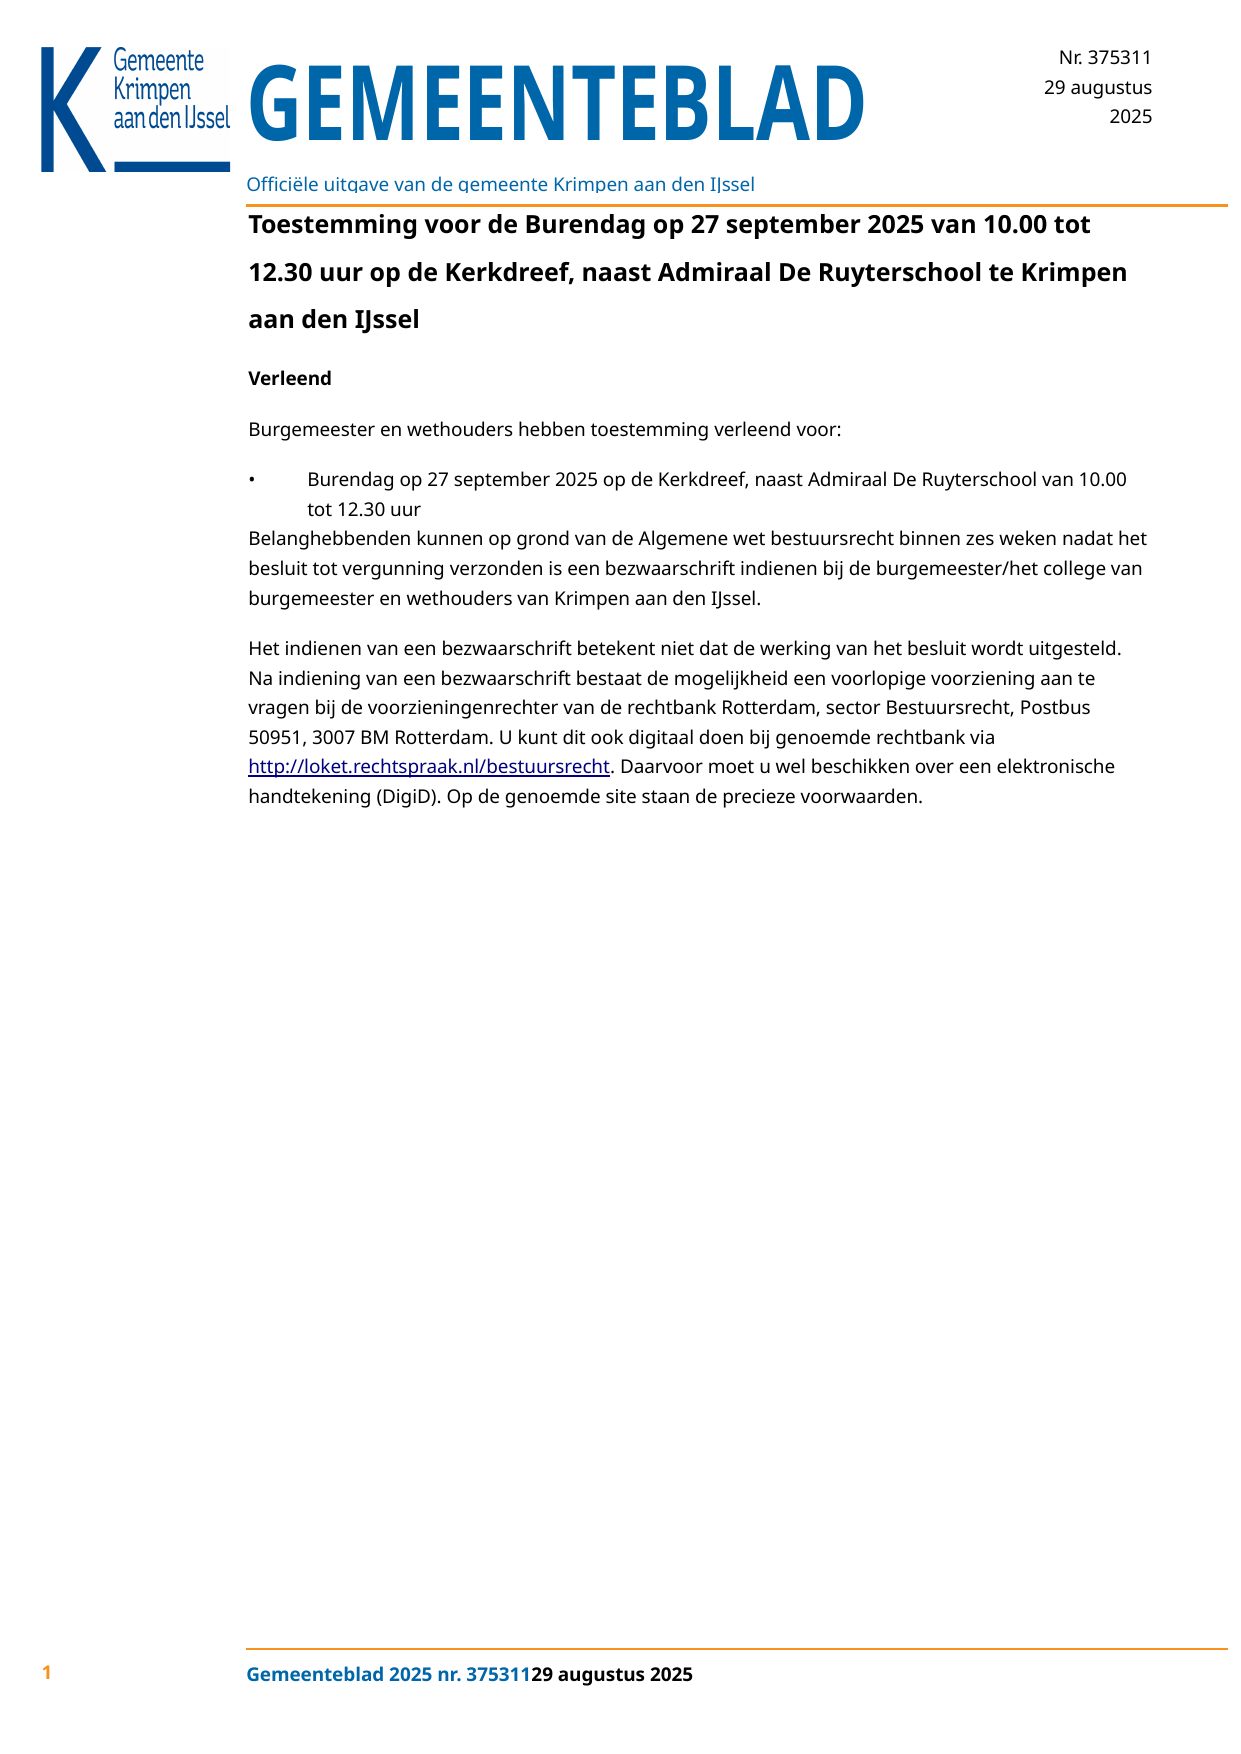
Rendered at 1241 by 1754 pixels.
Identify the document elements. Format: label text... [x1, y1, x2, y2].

list Burendag op 27 september 2025 op de Kerkdreef, naast Admiraal De Ruyterschool van 10.00 tot 12.30 uur [248, 466, 1152, 522]
text Verleend [248, 366, 1152, 391]
text Belanghebbenden kunnen op grond van de Algemene wet bestuursrecht binnen zes weken nadat het besluit tot vergunning verzonden is een bezwaarschrift indienen bij de burgemeester/het college van burgemeester en wethouders van Krimpen aan den IJssel. [248, 526, 1152, 610]
text Toestemming voor de Burendag op 27 september 2025 van 10.00 tot 12.30 uur op de Kerkdreef, naast Admiraal De Ruyterschool te Krimpen aan den IJssel [248, 207, 1152, 336]
text Burgemeester en wethouders hebben toestemming verleend voor: [248, 416, 1152, 442]
text Het indienen van een bezwaarschrift betekent niet dat de werking van het besluit wordt uitgesteld. Na indiening van een bezwaarschrift bestaat de mogelijkheid een voorlopige voorziening aan te vragen bij de voorzieningenrechter van de rechtbank Rotterdam, sector Bestuursrecht, Postbus 50951, 3007 BM Rotterdam. U kunt dit ook digitaal doen bij genoemde rechtbank via http://loket.rechtspraak.nl/bestuursrecht. Daarvoor moet u wel beschikken over een elektronische handtekening (DigiD). Op de genoemde site staan de precieze voorwaarden. [248, 635, 1152, 809]
picture [41, 47, 231, 172]
